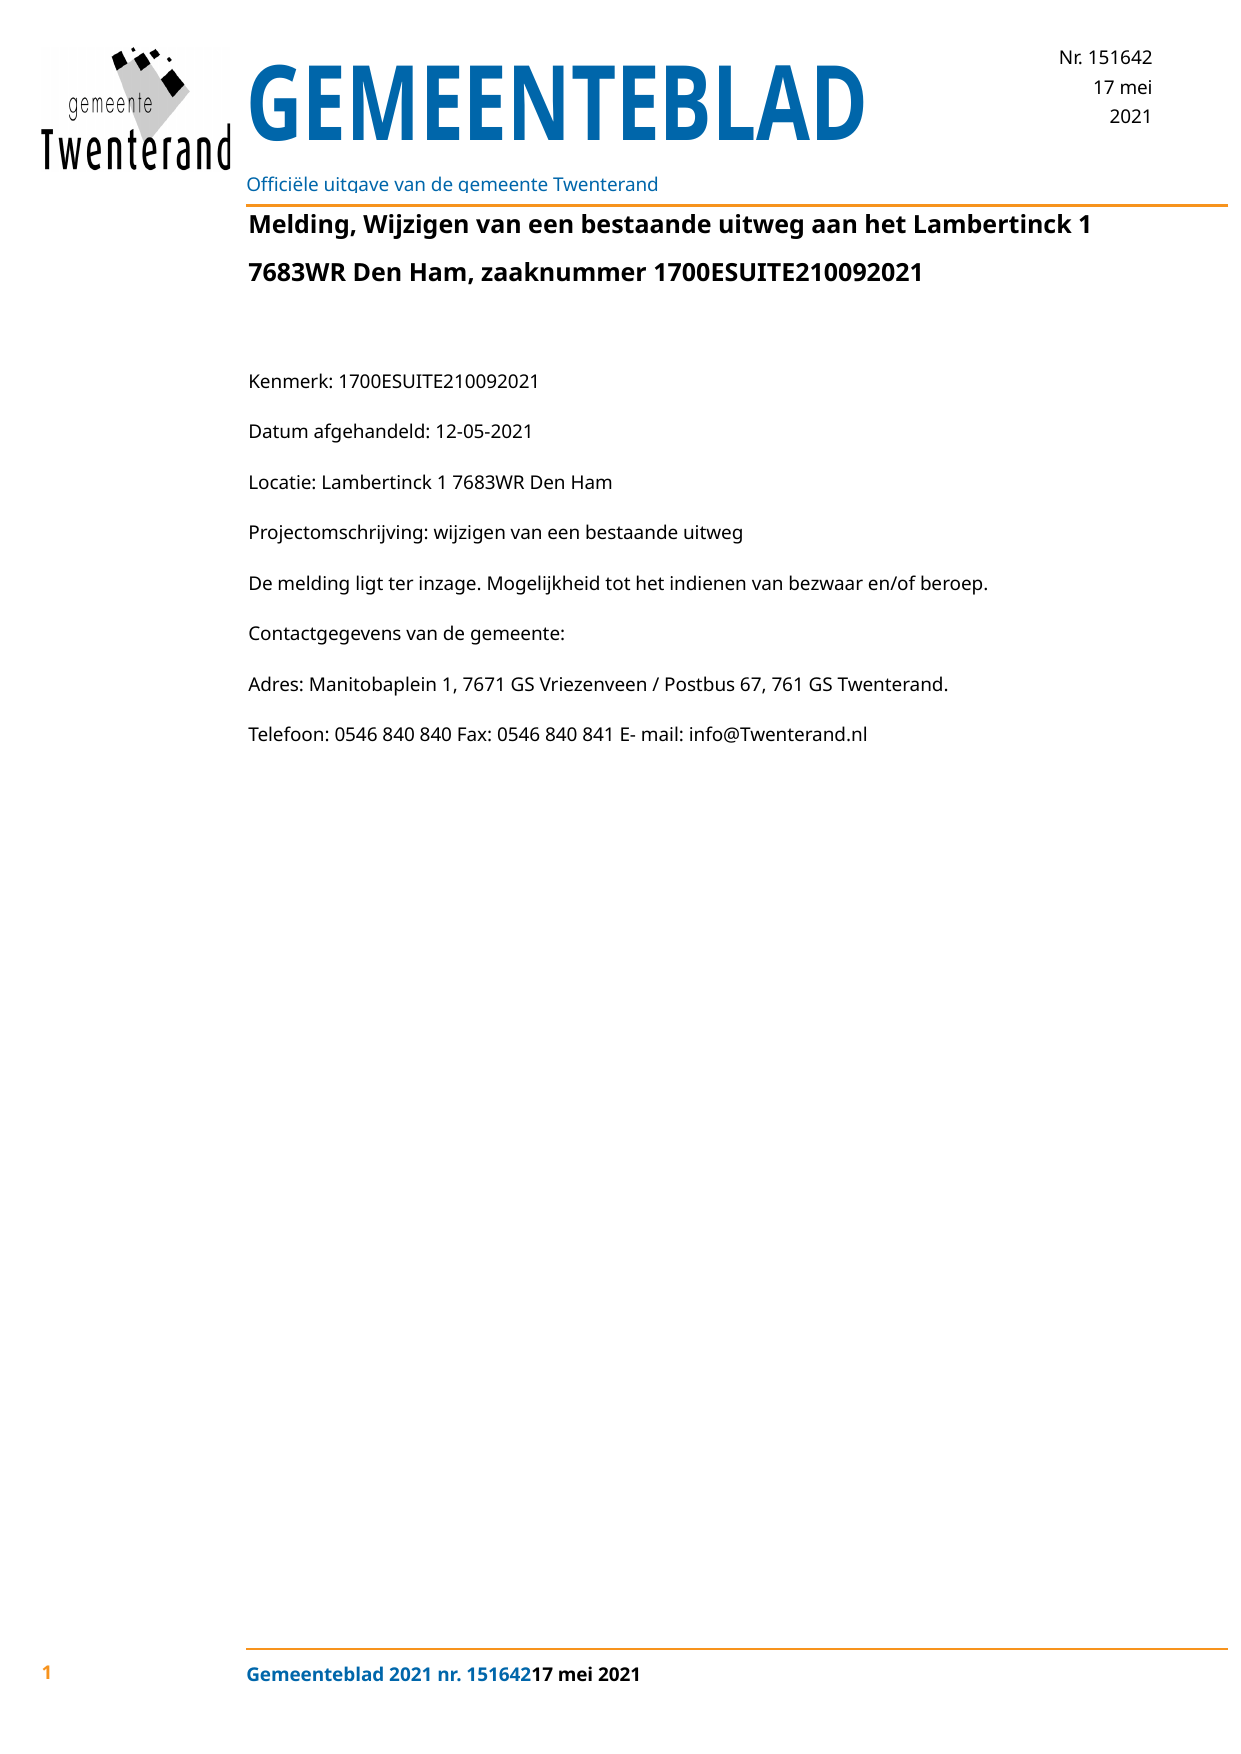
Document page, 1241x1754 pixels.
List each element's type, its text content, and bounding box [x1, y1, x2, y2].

text Telefoon: 0546 840 840 Fax: 0546 840 841 E- mail: info@Twenterand.nl [248, 721, 1152, 747]
text Kenmerk: 1700ESUITE210092021 [248, 368, 1152, 394]
text De melding ligt ter inzage. Mogelijkheid tot het indienen van bezwaar en/of beroep. [248, 570, 1152, 596]
text Locatie: Lambertinck 1 7683WR Den Ham [248, 469, 1152, 495]
picture [41, 47, 231, 172]
text Datum afgehandeld: 12-05-2021 [248, 419, 1152, 444]
text Contactgegevens van de gemeente: [248, 620, 1152, 646]
text Adres: Manitobaplein 1, 7671 GS Vriezenveen / Postbus 67, 761 GS Twenterand. [248, 671, 1152, 697]
text Melding, Wijzigen van een bestaande uitweg aan het Lambertinck 1 7683WR Den Ham, zaaknummer 1700ESUITE210092021 [248, 207, 1152, 288]
text Projectomschrijving: wijzigen van een bestaande uitweg [248, 519, 1152, 545]
